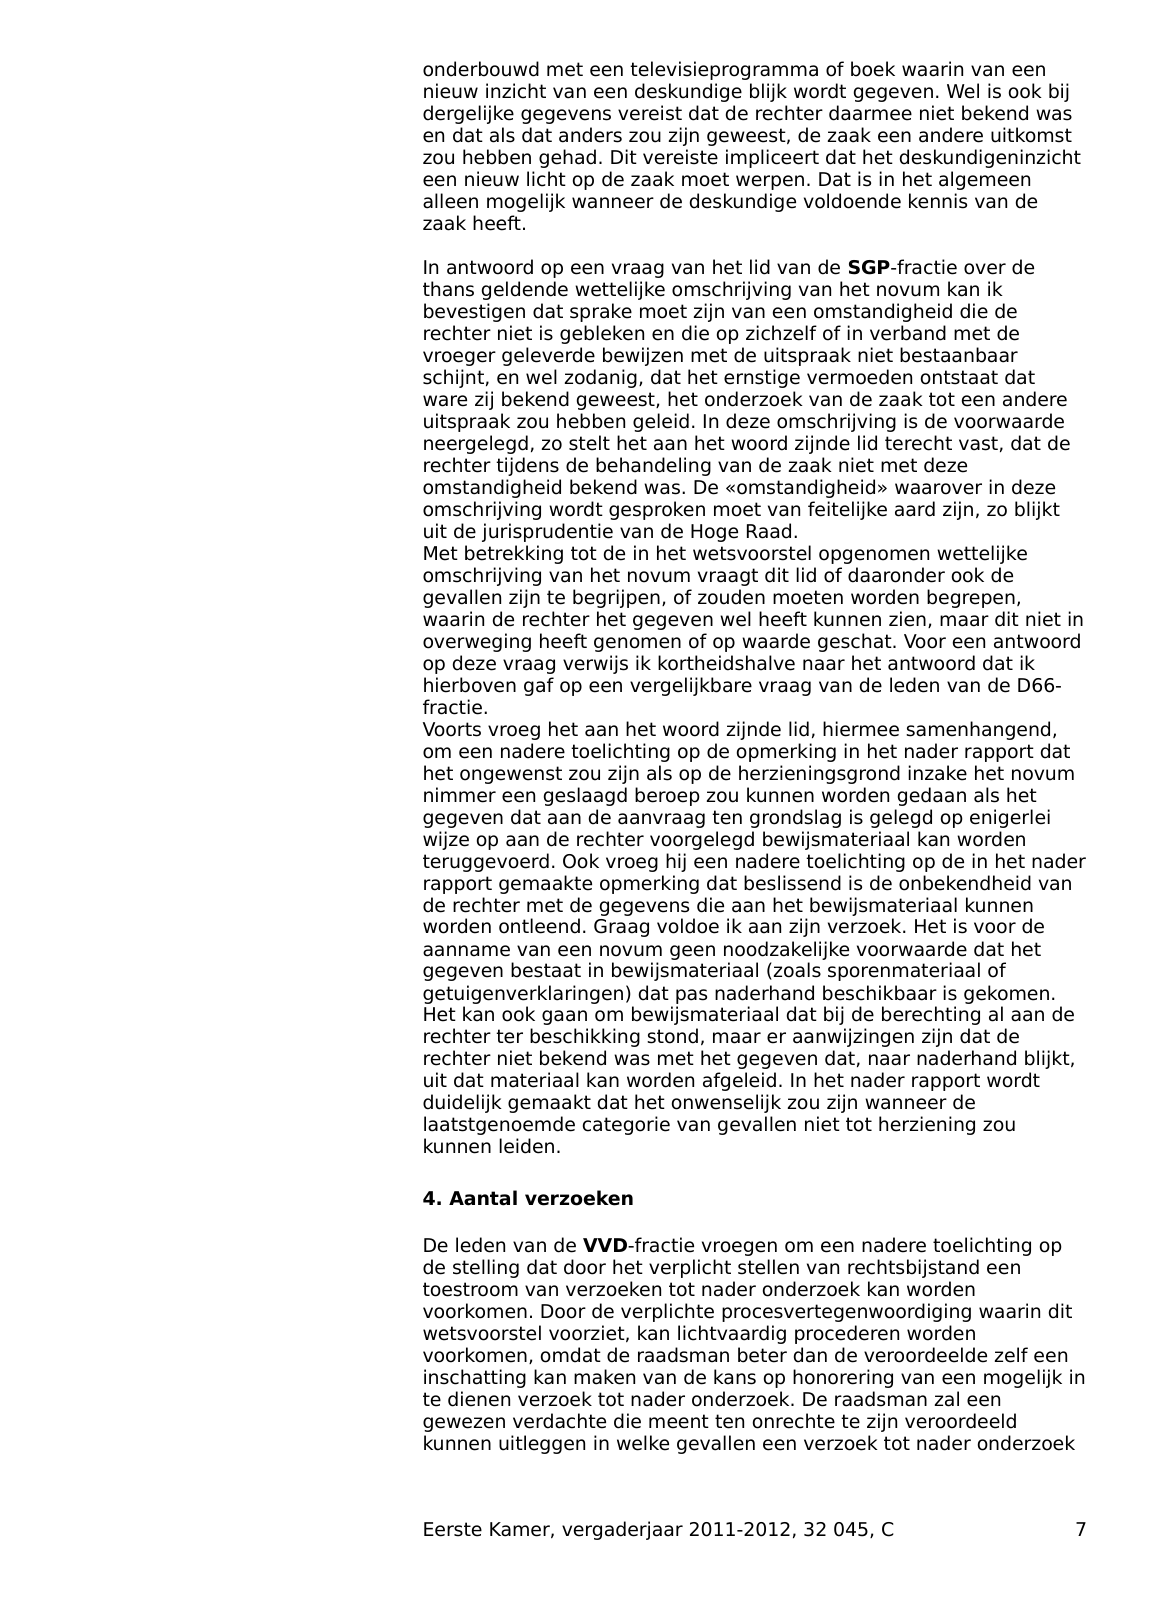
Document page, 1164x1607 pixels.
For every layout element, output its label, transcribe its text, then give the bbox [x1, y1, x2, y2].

text onderbouwd met een televisieprogramma of boek waarin van een nieuw inzicht van een deskundige blijk wordt gegeven. Wel is ook bij dergelijke gegevens vereist dat de rechter daarmee niet bekend was en dat als dat anders zou zijn geweest, de zaak een andere uitkomst zou hebben gehad. Dit vereiste impliceert dat het deskundigeninzicht een nieuw licht op de zaak moet werpen. Dat is in het algemeen alleen mogelijk wanneer de deskundige voldoende kennis van de zaak heeft. [422, 59, 1087, 235]
text Met betrekking tot de in het wetsvoorstel opgenomen wettelijke omschrijving van het novum vraagt dit lid of daaronder ook de gevallen zijn te begrijpen, of zouden moeten worden begrepen, waarin de rechter het gegeven wel heeft kunnen zien, maar dit niet in overweging heeft genomen of op waarde geschat. Voor een antwoord op deze vraag verwijs ik kortheidshalve naar het antwoord dat ik hierboven gaf op een vergelijkbare vraag van de leden van de D66-fractie. [422, 543, 1087, 719]
subtitle 4. Aantal verzoeken [422, 1188, 1087, 1210]
text De leden van de VVD-fractie vroegen om een nadere toelichting op de stelling dat door het verplicht stellen van rechtsbijstand een toestroom van verzoeken tot nader onderzoek kan worden voorkomen. Door de verplichte procesvertegenwoordiging waarin dit wetsvoorstel voorziet, kan lichtvaardig procederen worden voorkomen, omdat de raadsman beter dan de veroordeelde zelf een inschatting kan maken van de kans op honorering van een mogelijk in te dienen verzoek tot nader onderzoek. De raadsman zal een gewezen verdachte die meent ten onrechte te zijn veroordeeld kunnen uitleggen in welke gevallen een verzoek tot nader onderzoek [422, 1235, 1087, 1455]
text Voorts vroeg het aan het woord zijnde lid, hiermee samenhangend, om een nadere toelichting op de opmerking in het nader rapport dat het ongewenst zou zijn als op de herzieningsgrond inzake het novum nimmer een geslaagd beroep zou kunnen worden gedaan als het gegeven dat aan de aanvraag ten grondslag is gelegd op enigerlei wijze op aan de rechter voorgelegd bewijsmateriaal kan worden teruggevoerd. Ook vroeg hij een nadere toelichting op de in het nader rapport gemaakte opmerking dat beslissend is de onbekendheid van de rechter met de gegevens die aan het bewijsmateriaal kunnen worden ontleend. Graag voldoe ik aan zijn verzoek. Het is voor de aanname van een novum geen noodzakelijke voorwaarde dat het gegeven bestaat in bewijsmateriaal (zoals sporenmateriaal of getuigenverklaringen) dat pas naderhand beschikbaar is gekomen. Het kan ook gaan om bewijsmateriaal dat bij de berechting al aan de rechter ter beschikking stond, maar er aanwijzingen zijn dat de rechter niet bekend was met het gegeven dat, naar naderhand blijkt, uit dat materiaal kan worden afgeleid. In het nader rapport wordt duidelijk gemaakt dat het onwenselijk zou zijn wanneer de laatstgenoemde categorie van gevallen niet tot herziening zou kunnen leiden. [422, 719, 1087, 1158]
text In antwoord op een vraag van het lid van de SGP-fractie over de thans geldende wettelijke omschrijving van het novum kan ik bevestigen dat sprake moet zijn van een omstandigheid die de rechter niet is gebleken en die op zichzelf of in verband met de vroeger geleverde bewijzen met de uitspraak niet bestaanbaar schijnt, en wel zodanig, dat het ernstige vermoeden ontstaat dat ware zij bekend geweest, het onderzoek van de zaak tot een andere uitspraak zou hebben geleid. In deze omschrijving is de voorwaarde neergelegd, zo stelt het aan het woord zijnde lid terecht vast, dat de rechter tijdens de behandeling van de zaak niet met deze omstandigheid bekend was. De «omstandigheid» waarover in deze omschrijving wordt gesproken moet van feitelijke aard zijn, zo blijkt uit de jurisprudentie van de Hoge Raad. [422, 257, 1087, 543]
